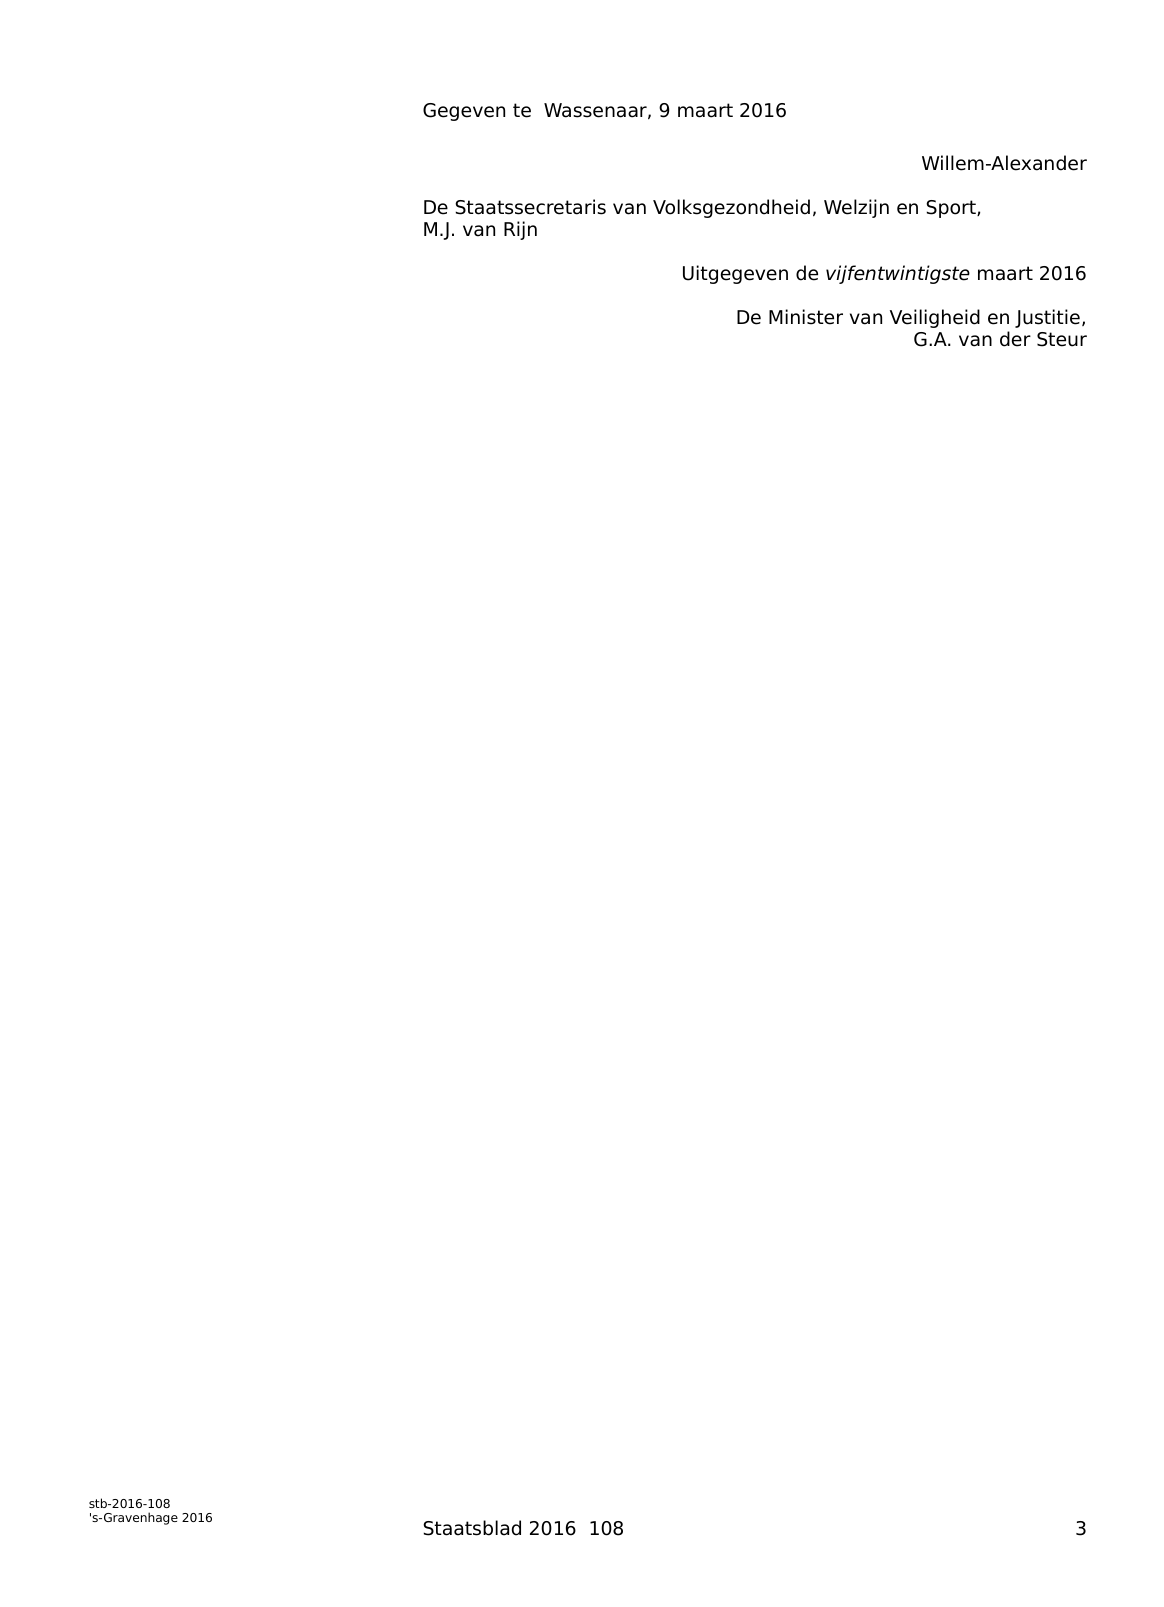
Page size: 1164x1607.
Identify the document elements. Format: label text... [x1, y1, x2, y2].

text De Staatssecretaris van Volksgezondheid, Welzijn en Sport, M.J. van Rijn [422, 197, 1087, 241]
text 's-Gravenhage 2016 [88, 1511, 323, 1525]
text Uitgegeven de vijfentwintigste maart 2016 [422, 263, 1087, 285]
text Gegeven te Wassenaar, 9 maart 2016 [422, 100, 1087, 122]
text Willem-Alexander [422, 152, 1087, 174]
text De Minister van Veiligheid en Justitie, G.A. van der Steur [422, 307, 1087, 351]
text stb-2016-108 [88, 1497, 323, 1511]
